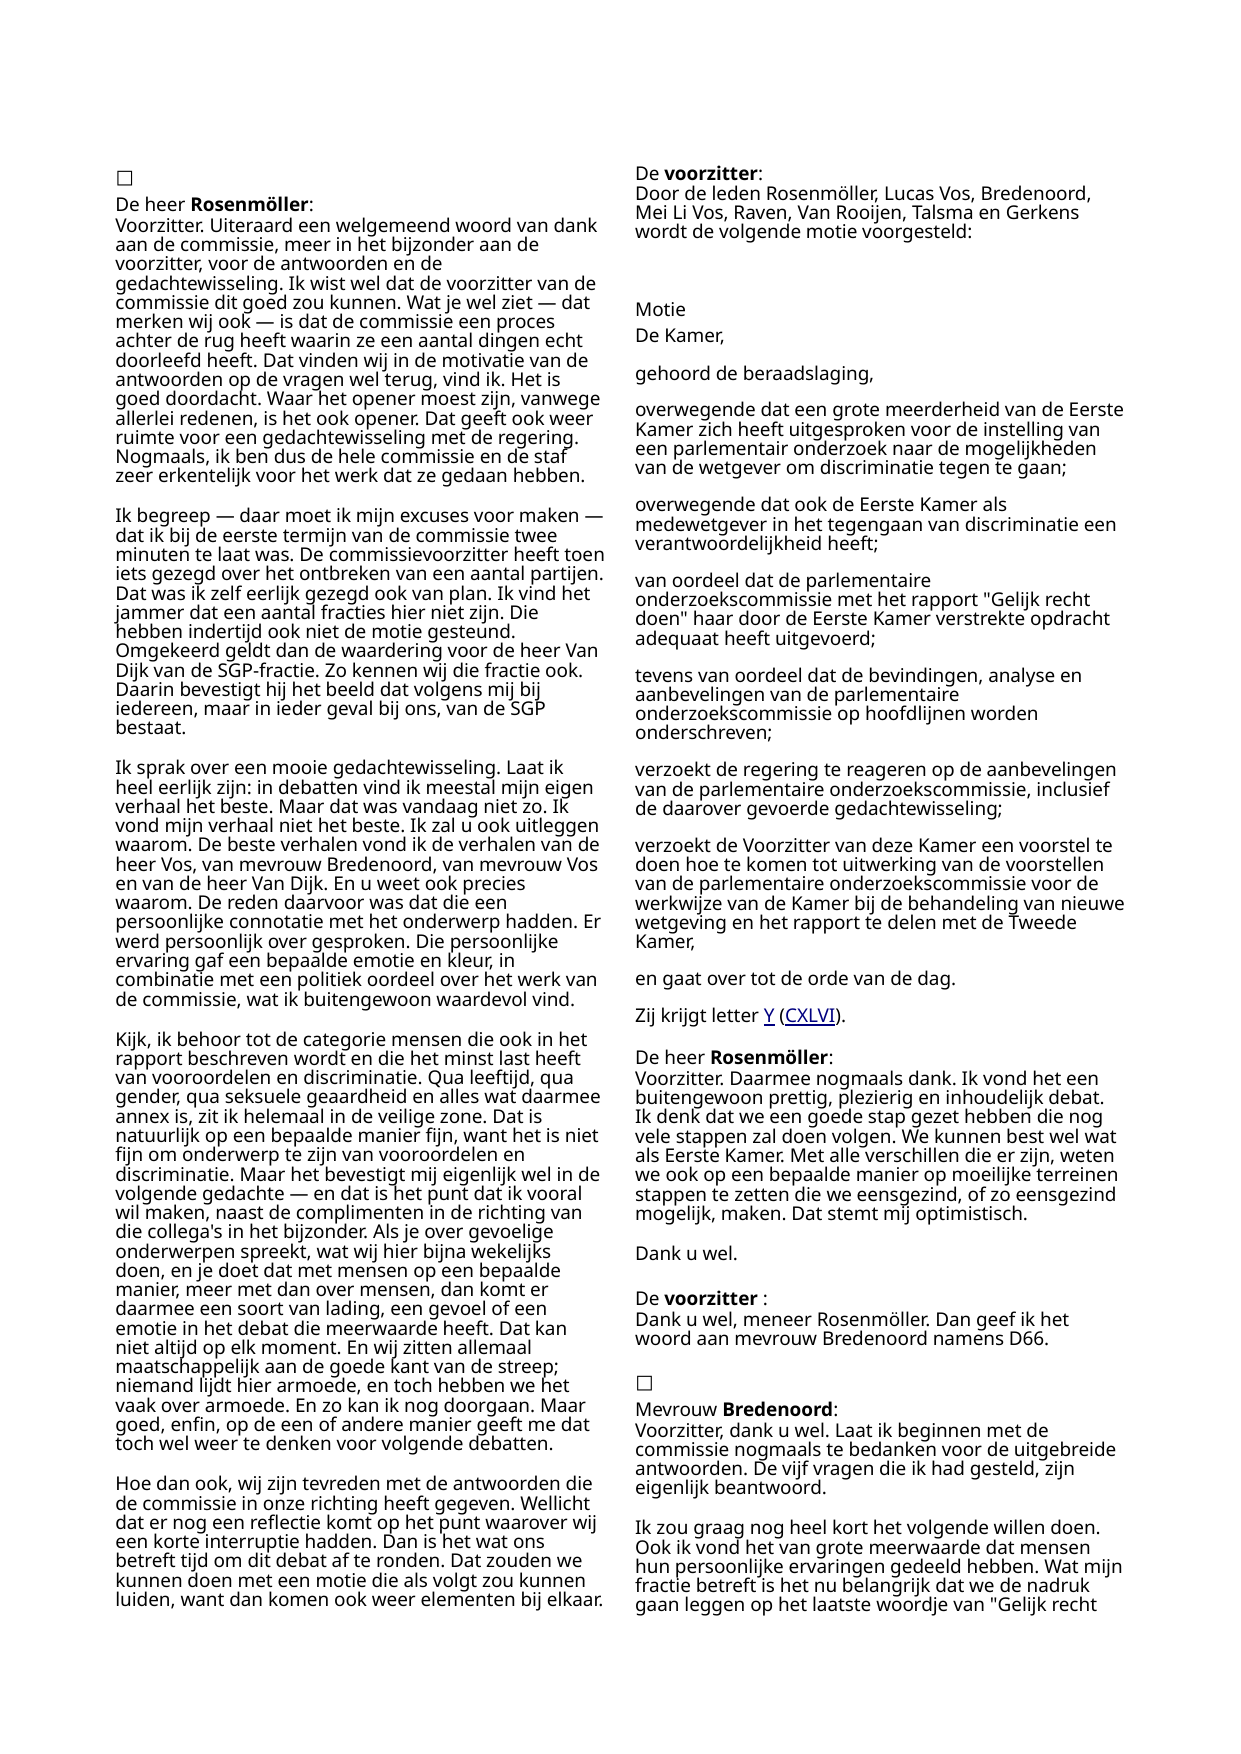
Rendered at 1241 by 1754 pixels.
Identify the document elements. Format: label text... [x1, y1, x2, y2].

text Zij krijgt letter Y (CXLVI). [635, 1007, 1125, 1026]
text ⬜ [635, 1370, 1125, 1396]
text Mevrouw Bredenoord: [635, 1396, 1125, 1422]
text De Kamer, [635, 327, 1125, 347]
text Voorzitter. Daarmee nogmaals dank. Ik vond het een buitengewoon prettig, plezierig en inhoudelijk debat. Ik denk dat we een goede stap gezet hebben die nog vele stappen zal doen volgen. We kunnen best wel wat als Eerste Kamer. Met alle verschillen die er zijn, weten we ook op een bepaalde manier op moeilijke terreinen stappen te zetten die we eensgezind, of zo eensgezind mogelijk, maken. Dat stemt mij optimistisch. [635, 1070, 1125, 1224]
text De voorzitter: [635, 165, 1125, 184]
text Voorzitter, dank u wel. Laat ik beginnen met de commissie nogmaals te bedanken voor de uitgebreide antwoorden. De vijf vragen die ik had gesteld, zijn eigenlijk beantwoord. [635, 1422, 1125, 1499]
text Dank u wel. [635, 1245, 1125, 1264]
text De heer Rosenmöller: [635, 1044, 1125, 1070]
text tevens van oordeel dat de bevindingen, analyse en aanbevelingen van de parlementaire onderzoekscommissie op hoofdlijnen worden onderschreven; [635, 667, 1125, 744]
text van oordeel dat de parlementaire onderzoekscommissie met het rapport "Gelijk recht doen" haar door de Eerste Kamer verstrekte opdracht adequaat heeft uitgevoerd; [635, 572, 1125, 649]
text Voorzitter. Uiteraard een welgemeend woord van dank aan de commissie, meer in het bijzonder aan de voorzitter, voor de antwoorden en de gedachtewisseling. Ik wist wel dat de voorzitter van de commissie dit goed zou kunnen. Wat je wel ziet — dat merken wij ook — is dat de commissie een proces achter de rug heeft waarin ze een aantal dingen echt doorleefd heeft. Dat vinden wij in de motivatie van de antwoorden op de vragen wel terug, vind ik. Het is goed doordacht. Waar het opener moest zijn, vanwege allerlei redenen, is het ook opener. Dat geeft ook weer ruimte voor een gedachtewisseling met de regering. Nogmaals, ik ben dus de hele commissie en de staf zeer erkentelijk voor het werk dat ze gedaan hebben. [115, 217, 605, 487]
text Ik sprak over een mooie gedachtewisseling. Laat ik heel eerlijk zijn: in debatten vind ik meestal mijn eigen verhaal het beste. Maar dat was vandaag niet zo. Ik vond mijn verhaal niet het beste. Ik zal u ook uitleggen waarom. De beste verhalen vond ik de verhalen van de heer Vos, van mevrouw Bredenoord, van mevrouw Vos en van de heer Van Dijk. En u weet ook precies waarom. De reden daarvoor was dat die een persoonlijke connotatie met het onderwerp hadden. Er werd persoonlijk over gesproken. Die persoonlijke ervaring gaf een bepaalde emotie en kleur, in combinatie met een politiek oordeel over het werk van de commissie, wat ik buitengewoon waardevol vind. [115, 759, 605, 1010]
text Motie [635, 296, 1125, 322]
text Kijk, ik behoor tot de categorie mensen die ook in het rapport beschreven wordt en die het minst last heeft van vooroordelen en discriminatie. Qua leeftijd, qua gender, qua seksuele geaardheid en alles wat daarmee annex is, zit ik helemaal in de veilige zone. Dat is natuurlijk op een bepaalde manier fijn, want het is niet fijn om onderwerp te zijn van vooroordelen en discriminatie. Maar het bevestigt mij eigenlijk wel in de volgende gedachte — en dat is het punt dat ik vooral wil maken, naast de complimenten in de richting van die collega's in het bijzonder. Als je over gevoelige onderwerpen spreekt, wat wij hier bijna wekelijks doen, en je doet dat met mensen op een bepaalde manier, meer met dan over mensen, dan komt er daarmee een soort van lading, een gevoel of een emotie in het debat die meerwaarde heeft. Dat kan niet altijd op elk moment. En wij zitten allemaal maatschappelijk aan de goede kant van de streep; niemand lijdt hier armoede, en toch hebben we het vaak over armoede. En zo kan ik nog doorgaan. Maar goed, enfin, op de een of andere manier geeft me dat toch wel weer te denken voor volgende debatten. [115, 1031, 605, 1454]
text ⬜ [115, 165, 605, 191]
text verzoekt de regering te reageren op de aanbevelingen van de parlementaire onderzoekscommissie, inclusief de daarover gevoerde gedachtewisseling; [635, 761, 1125, 819]
text Dank u wel, meneer Rosenmöller. Dan geef ik het woord aan mevrouw Bredenoord namens D66. [635, 1311, 1125, 1349]
text overwegende dat een grote meerderheid van de Eerste Kamer zich heeft uitgesproken voor de instelling van een parlementair onderzoek naar de mogelijkheden van de wetgever om discriminatie tegen te gaan; [635, 401, 1125, 478]
text Hoe dan ook, wij zijn tevreden met de antwoorden die de commissie in onze richting heeft gegeven. Wellicht dat er nog een reflectie komt op het punt waarover wij een korte interruptie hadden. Dan is het wat ons betreft tijd om dit debat af te ronden. Dat zouden we kunnen doen met een motie die als volgt zou kunnen luiden, want dan komen ook weer elementen bij elkaar. [115, 1475, 605, 1610]
text Ik zou graag nog heel kort het volgende willen doen. Ook ik vond het van grote meerwaarde dat mensen hun persoonlijke ervaringen gedeeld hebben. Wat mijn fractie betreft is het nu belangrijk dat we de nadruk gaan leggen op het laatste woordje van "Gelijk recht [635, 1519, 1125, 1616]
text De heer Rosenmöller: [115, 191, 605, 217]
text Ik begreep — daar moet ik mijn excuses voor maken — dat ik bij de eerste termijn van de commissie twee minuten te laat was. De commissievoorzitter heeft toen iets gezegd over het ontbreken van een aantal partijen. Dat was ik zelf eerlijk gezegd ook van plan. Ik vind het jammer dat een aantal fracties hier niet zijn. Die hebben indertijd ook niet de motie gesteund. Omgekeerd geldt dan de waardering voor de heer Van Dijk van de SGP-fractie. Zo kennen wij die fractie ook. Daarin bevestigt hij het beeld dat volgens mij bij iedereen, maar in ieder geval bij ons, van de SGP bestaat. [115, 507, 605, 739]
text gehoord de beraadslaging, [635, 364, 1125, 384]
text verzoekt de Voorzitter van deze Kamer een voorstel te doen hoe te komen tot uitwerking van de voorstellen van de parlementaire onderzoekscommissie voor de werkwijze van de Kamer bij de behandeling van nieuwe wetgeving en het rapport te delen met de Tweede Kamer, [635, 837, 1125, 952]
text en gaat over tot de orde van de dag. [635, 970, 1125, 989]
text Door de leden Rosenmöller, Lucas Vos, Bredenoord, Mei Li Vos, Raven, Van Rooijen, Talsma en Gerkens wordt de volgende motie voorgesteld: [635, 184, 1125, 242]
text De voorzitter : [635, 1285, 1125, 1311]
text overwegende dat ook de Eerste Kamer als medewetgever in het tegengaan van discriminatie een verantwoordelijkheid heeft; [635, 496, 1125, 554]
